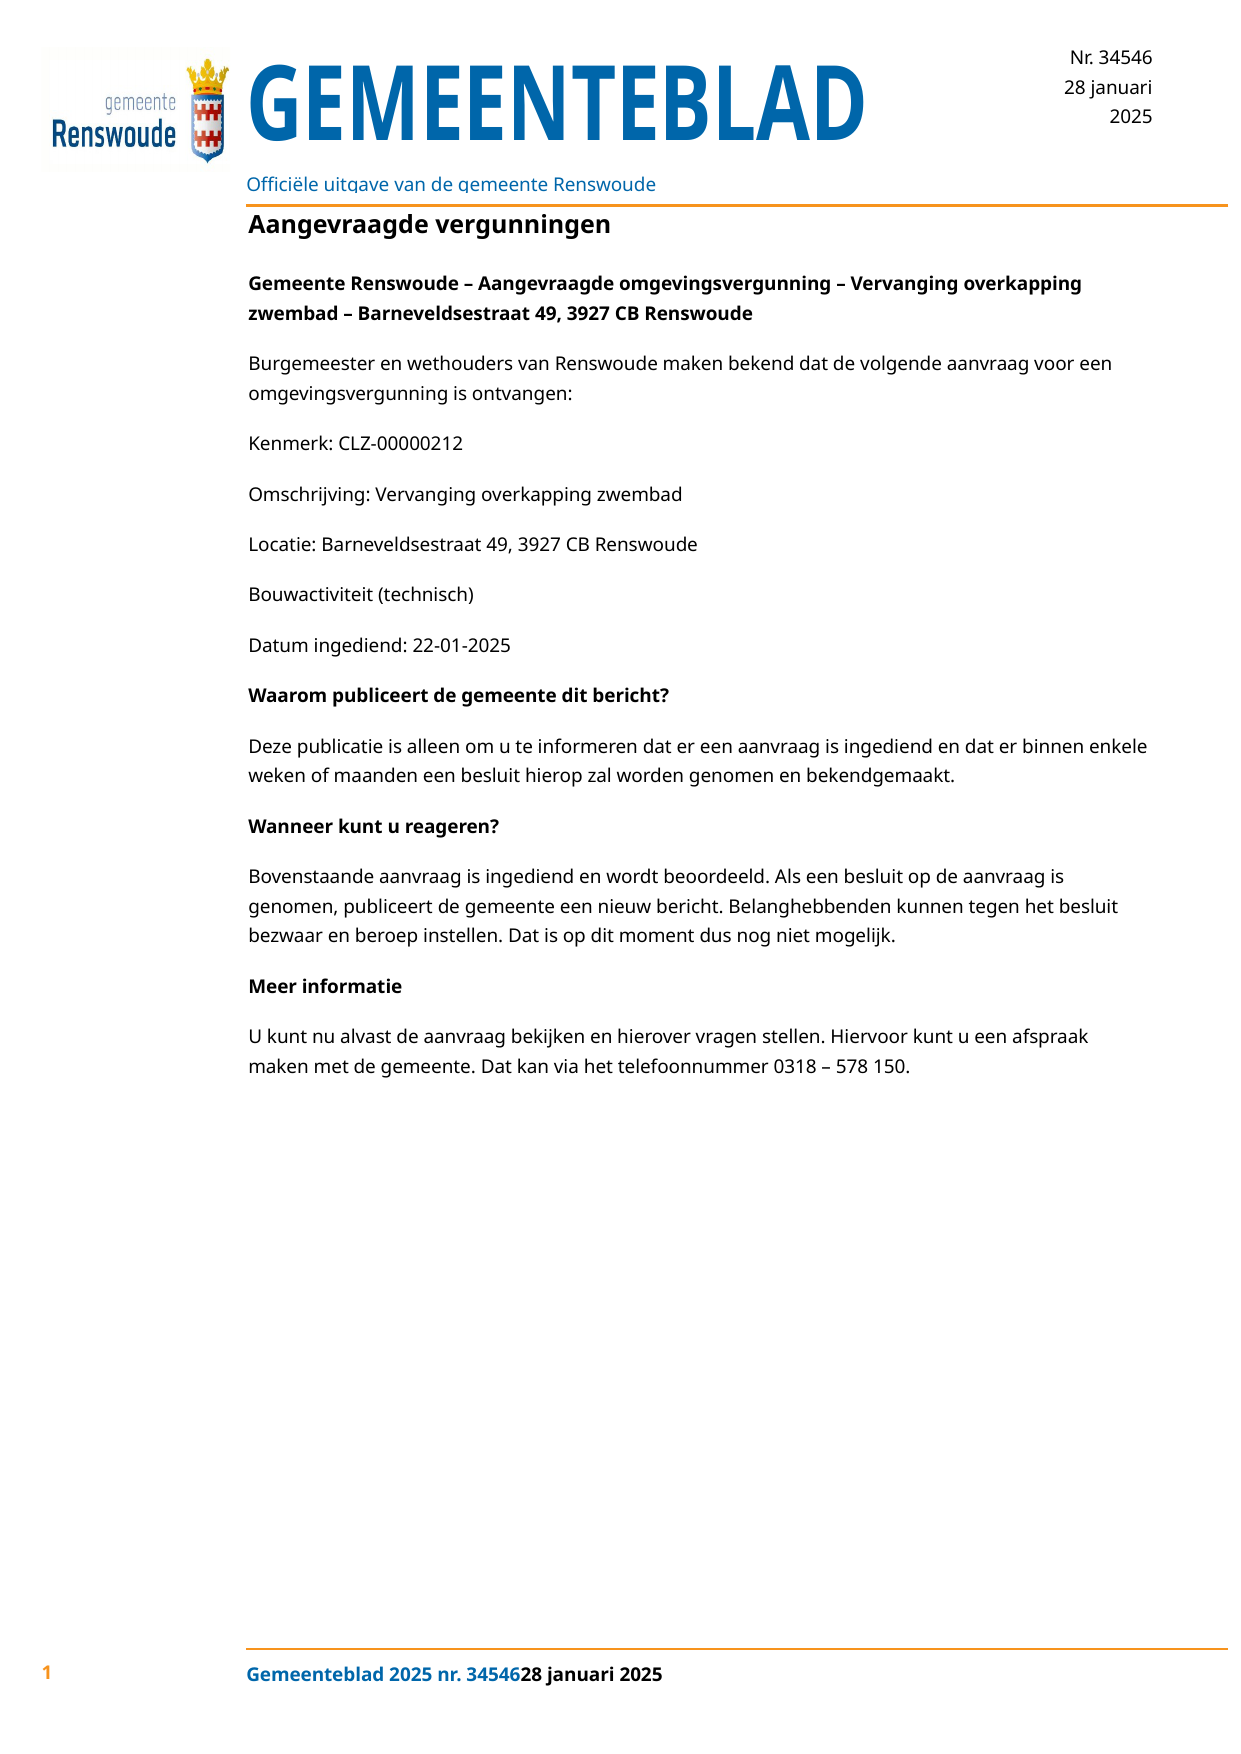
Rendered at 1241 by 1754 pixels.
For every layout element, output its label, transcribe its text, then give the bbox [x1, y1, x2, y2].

text Meer informatie [248, 973, 1152, 998]
text Burgemeester en wethouders van Renswoude maken bekend dat de volgende aanvraag voor een omgevingsvergunning is ontvangen: [248, 350, 1152, 406]
text Wanneer kunt u reageren? [248, 813, 1152, 838]
text Gemeente Renswoude – Aangevraagde omgevingsvergunning – Vervanging overkapping zwembad – Barneveldsestraat 49, 3927 CB Renswoude [248, 270, 1152, 326]
text Deze publicatie is alleen om u te informeren dat er een aanvraag is ingediend en dat er binnen enkele weken of maanden een besluit hierop zal worden genomen en bekendgemaakt. [248, 733, 1152, 788]
picture [41, 47, 231, 172]
text Waarom publiceert de gemeente dit bericht? [248, 682, 1152, 708]
text Kenmerk: CLZ-00000212 [248, 430, 1152, 456]
text Locatie: Barneveldsestraat 49, 3927 CB Renswoude [248, 531, 1152, 557]
text U kunt nu alvast de aanvraag bekijken en hierover vragen stellen. Hiervoor kunt u een afspraak maken met de gemeente. Dat kan via het telefoonnummer 0318 – 578 150. [248, 1023, 1152, 1078]
text Datum ingediend: 22-01-2025 [248, 632, 1152, 658]
text Omschrijving: Vervanging overkapping zwembad [248, 481, 1152, 506]
text Bouwactiviteit (technisch) [248, 582, 1152, 607]
text Aangevraagde vergunningen [248, 207, 1152, 241]
text Bovenstaande aanvraag is ingediend en wordt beoordeeld. Als een besluit op de aanvraag is genomen, publiceert de gemeente een nieuw bericht. Belanghebbenden kunnen tegen het besluit bezwaar en beroep instellen. Dat is op dit moment dus nog niet mogelijk. [248, 863, 1152, 948]
